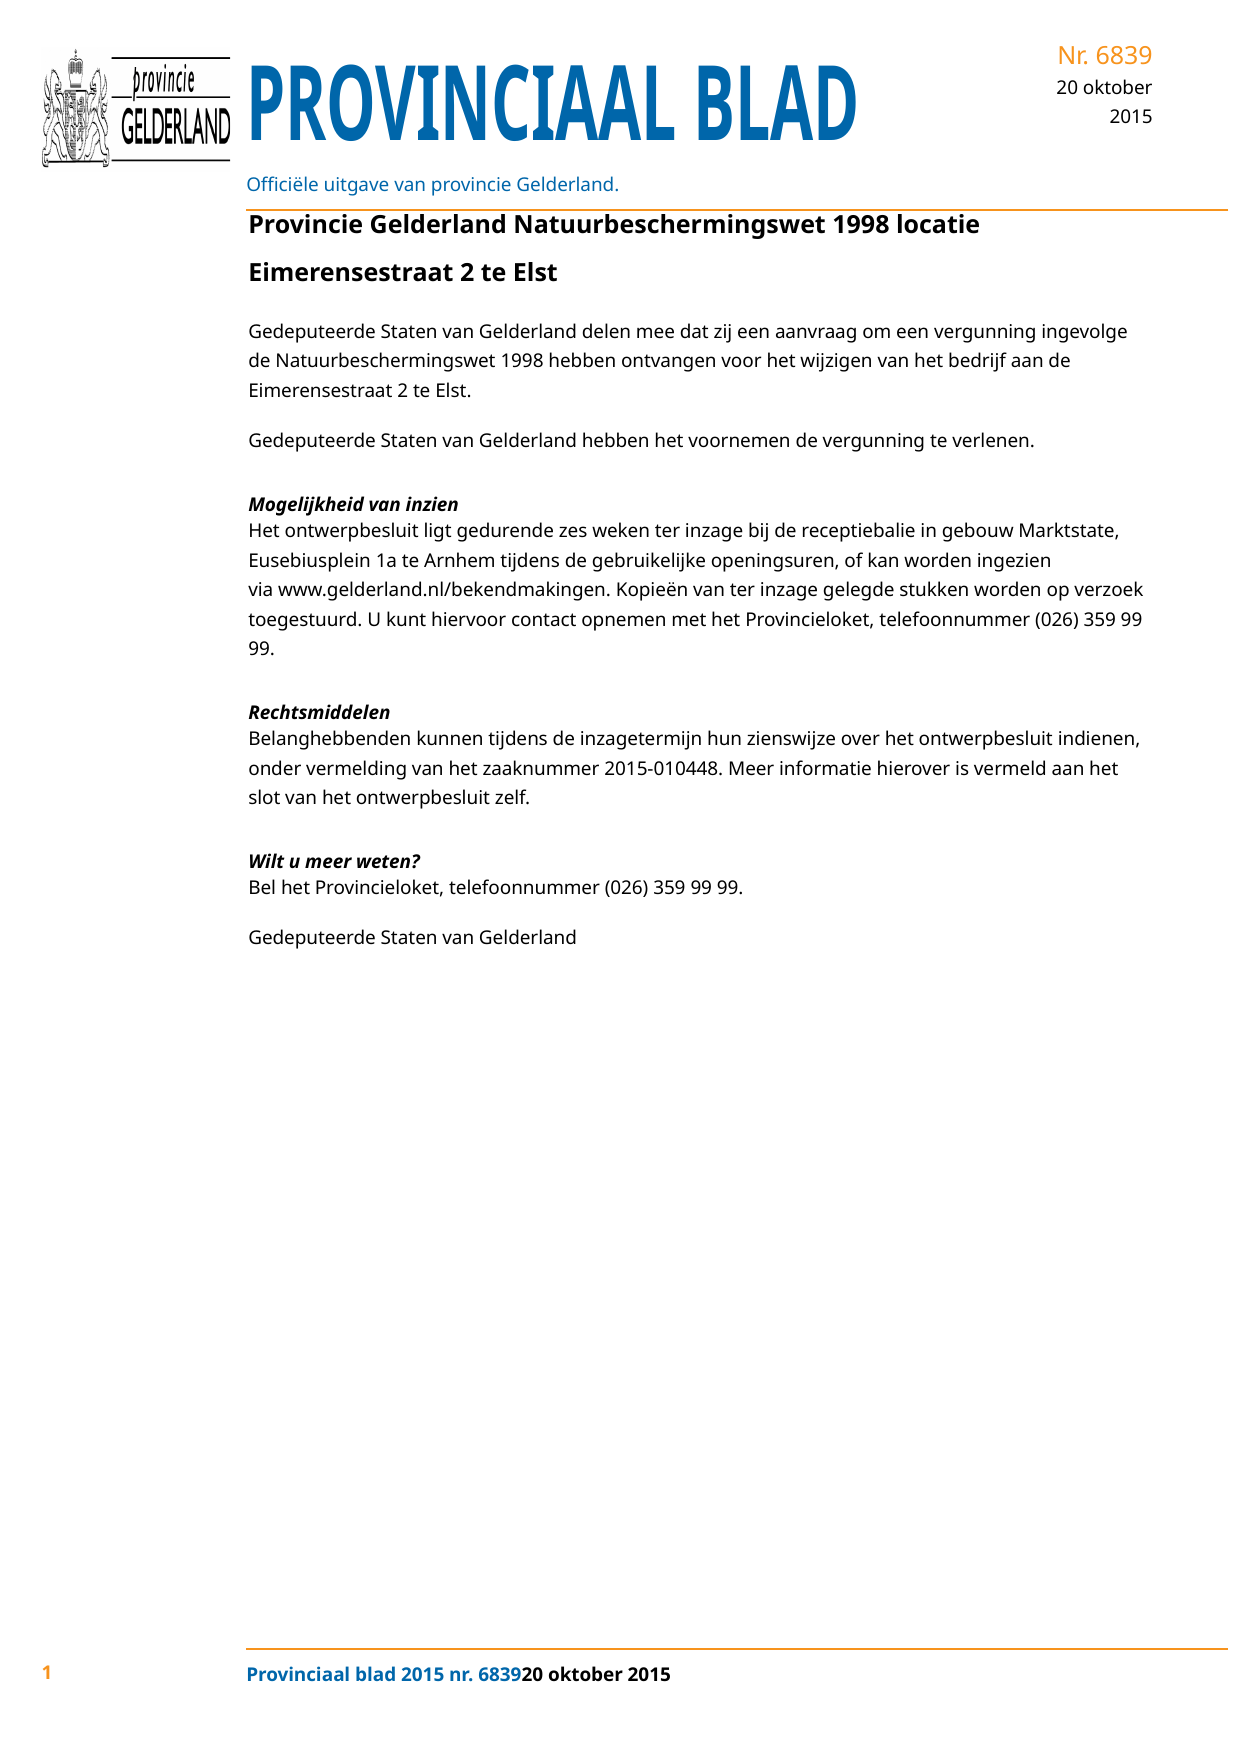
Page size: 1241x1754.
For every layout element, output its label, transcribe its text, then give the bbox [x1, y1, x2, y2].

text Gedeputeerde Staten van Gelderland [248, 924, 1152, 950]
text Bel het Provincieloket, telefoonnummer (026) 359 99 99. [248, 874, 1152, 900]
text Wilt u meer weten? [248, 848, 1152, 874]
text Provincie Gelderland Natuurbeschermingswet 1998 locatie Eimerensestraat 2 te Elst [248, 211, 1152, 288]
text Belanghebbenden kunnen tijdens de inzagetermijn hun zienswijze over het ontwerpbesluit indienen, onder vermelding van het zaaknummer 2015-010448. Meer informatie hierover is vermeld aan het slot van het ontwerpbesluit zelf. [248, 725, 1152, 810]
text Gedeputeerde Staten van Gelderland hebben het voornemen de vergunning te verlenen. [248, 427, 1152, 453]
text Rechtsmiddelen [248, 699, 1152, 725]
text Het ontwerpbesluit ligt gedurende zes weken ter inzage bij de receptiebalie in gebouw Marktstate, Eusebiusplein 1a te Arnhem tijdens de gebruikelijke openingsuren, of kan worden ingezien via www.gelderland.nl/bekendmakingen. Kopieën van ter inzage gelegde stukken worden op verzoek toegestuurd. U kunt hiervoor contact opnemen met het Provincieloket, telefoonnummer (026) 359 99 99. [248, 517, 1152, 661]
text Mogelijkheid van inzien [248, 491, 1152, 517]
text Gedeputeerde Staten van Gelderland delen mee dat zij een aanvraag om een vergunning ingevolge de Natuurbeschermingswet 1998 hebben ontvangen voor het wijzigen van het bedrijf aan de Eimerensestraat 2 te Elst. [248, 318, 1152, 403]
picture [41, 47, 231, 172]
